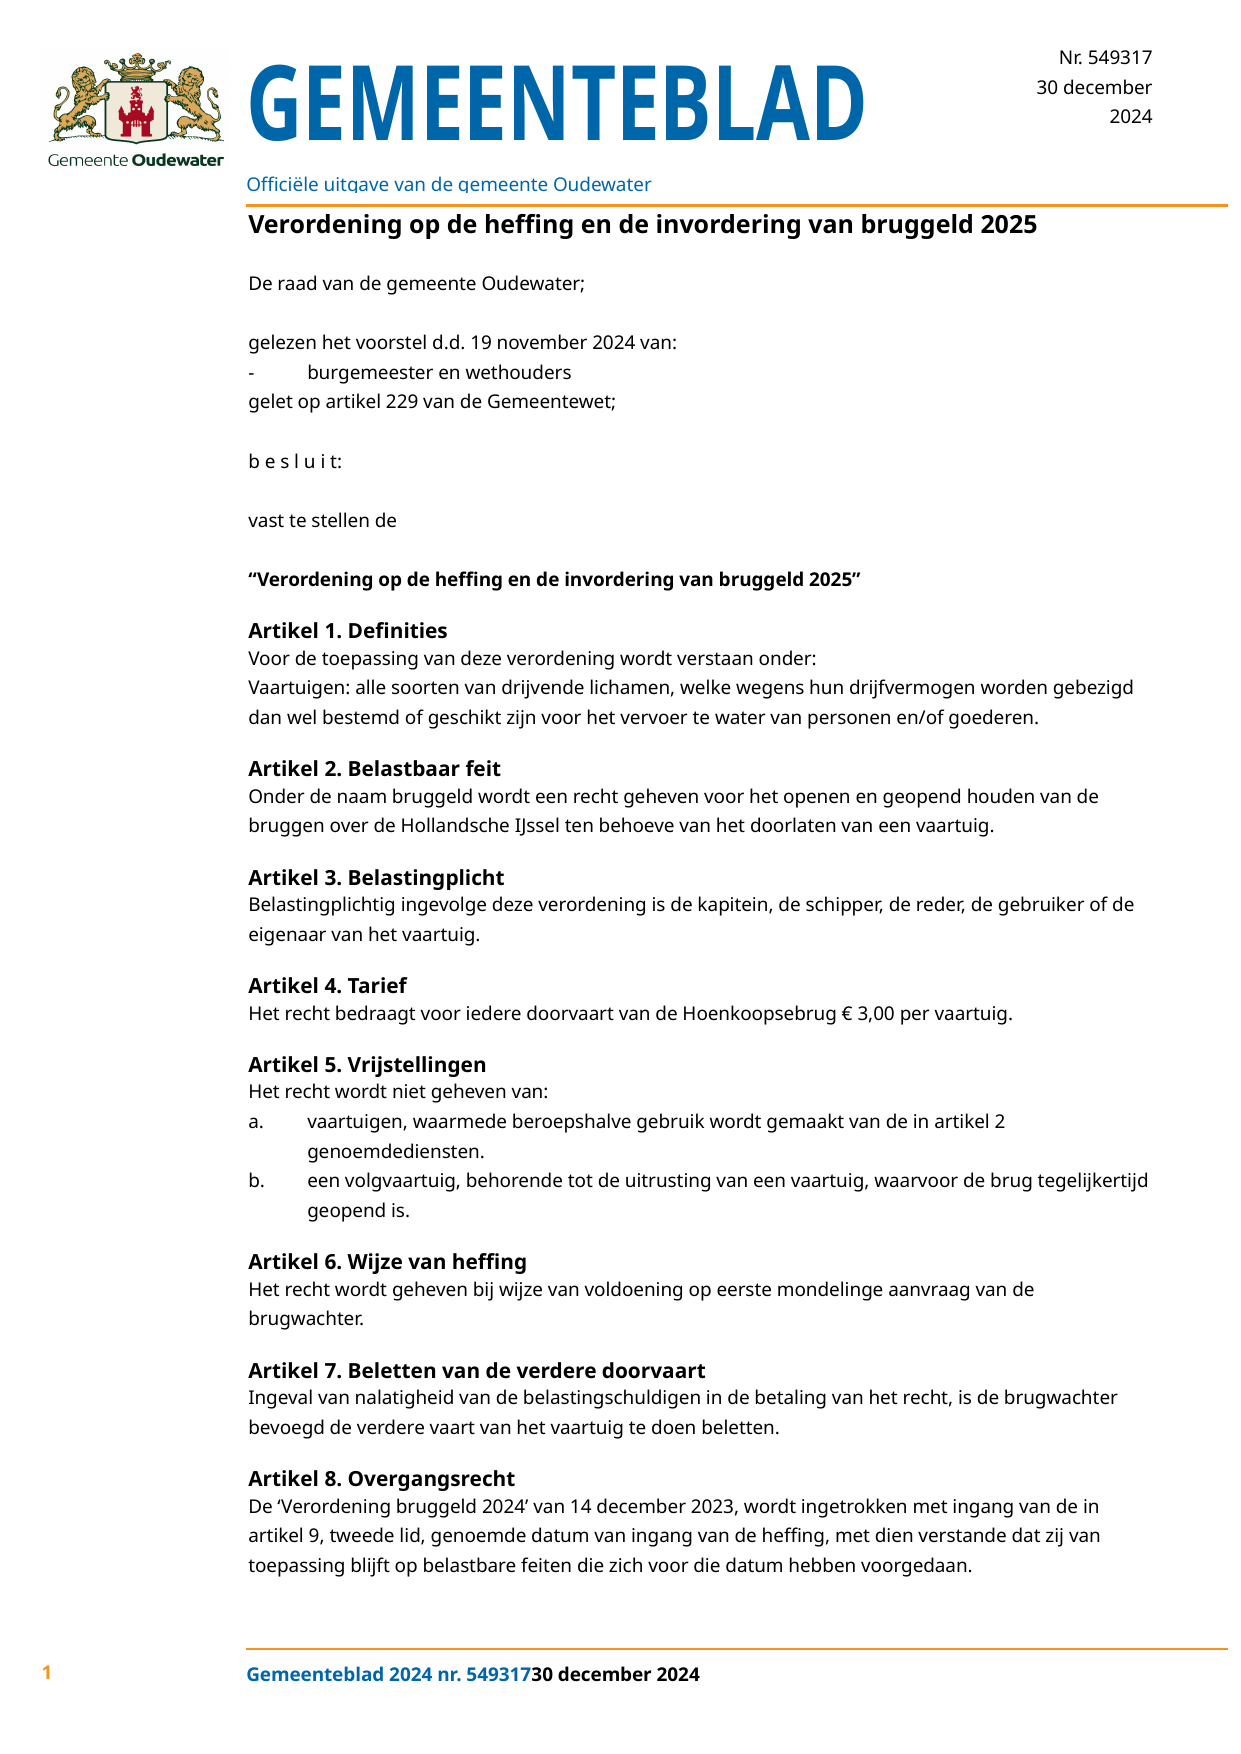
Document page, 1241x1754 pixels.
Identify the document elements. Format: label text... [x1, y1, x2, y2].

list een volgvaartuig, behorende tot de uitrusting van een vaartuig, waarvoor de brug tegelijkertijd geopend is. [248, 1167, 1152, 1223]
list burgemeester en wethouders [248, 359, 1152, 385]
text Artikel 3. Belastingplicht [248, 863, 1152, 891]
text “Verordening op de heffing en de invordering van bruggeld 2025” [248, 566, 1152, 592]
text Artikel 6. Wijze van heffing [248, 1247, 1152, 1276]
text Artikel 1. Definities [248, 617, 1152, 645]
text Artikel 2. Belastbaar feit [248, 754, 1152, 783]
text Vaartuigen: alle soorten van drijvende lichamen, welke wegens hun drijfvermogen worden gebezigd dan wel bestemd of geschikt zijn voor het vervoer te water van personen en/of goederen. [248, 674, 1152, 730]
text Het recht wordt niet geheven van: [248, 1079, 1152, 1104]
text vast te stellen de [248, 507, 1152, 533]
text Voor de toepassing van deze verordening wordt verstaan onder: [248, 645, 1152, 671]
text Verordening op de heffing en de invordering van bruggeld 2025 [248, 207, 1152, 241]
text Artikel 5. Vrijstellingen [248, 1050, 1152, 1079]
text De raad van de gemeente Oudewater; [248, 270, 1152, 296]
picture [41, 47, 231, 172]
text Artikel 4. Tarief [248, 971, 1152, 1000]
text b e s l u i t: [248, 448, 1152, 473]
list vaartuigen, waarmede beroepshalve gebruik wordt gemaakt van de in artikel 2 genoemdediensten. [248, 1108, 1152, 1164]
text Onder de naam bruggeld wordt een recht geheven voor het openen en geopend houden van de bruggen over de Hollandsche IJssel ten behoeve van het doorlaten van een vaartuig. [248, 783, 1152, 838]
text Het recht wordt geheven bij wijze van voldoening op eerste mondelinge aanvraag van de brugwachter. [248, 1276, 1152, 1331]
text De ‘Verordening bruggeld 2024’ van 14 december 2023, wordt ingetrokken met ingang van de in artikel 9, tweede lid, genoemde datum van ingang van de heffing, met dien verstande dat zij van toepassing blijft op belastbare feiten die zich voor die datum hebben voorgedaan. [248, 1493, 1152, 1578]
text gelet op artikel 229 van de Gemeentewet; [248, 389, 1152, 414]
text Ingeval van nalatigheid van de belastingschuldigen in de betaling van het recht, is de brugwachter bevoegd de verdere vaart van het vaartuig te doen beletten. [248, 1384, 1152, 1440]
text Het recht bedraagt voor iedere doorvaart van de Hoenkoopsebrug € 3,00 per vaartuig. [248, 1000, 1152, 1026]
text gelezen het voorstel d.d. 19 november 2024 van: [248, 329, 1152, 355]
text Artikel 7. Beletten van de verdere doorvaart [248, 1356, 1152, 1384]
text Artikel 8. Overgangsrecht [248, 1464, 1152, 1493]
text Belastingplichtig ingevolge deze verordening is de kapitein, de schipper, de reder, de gebruiker of de eigenaar van het vaartuig. [248, 891, 1152, 947]
